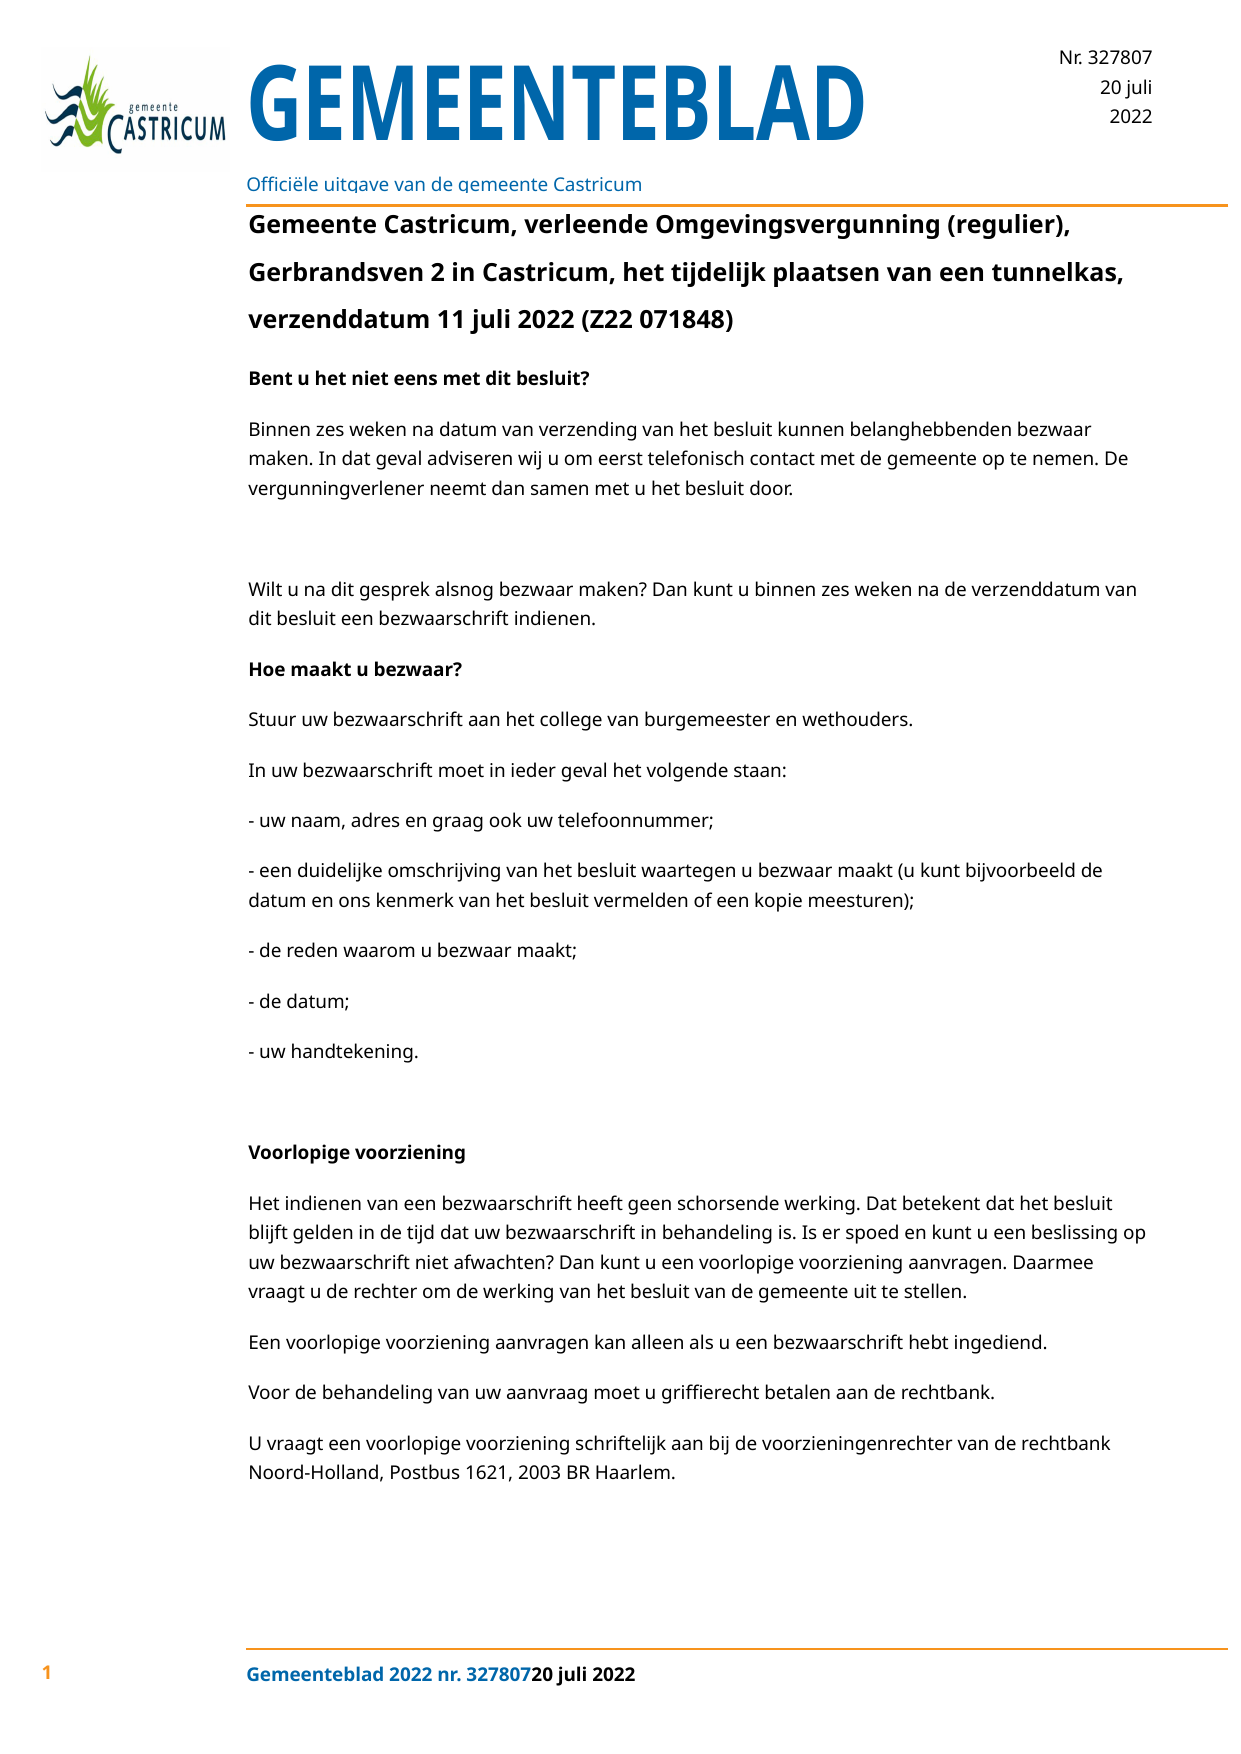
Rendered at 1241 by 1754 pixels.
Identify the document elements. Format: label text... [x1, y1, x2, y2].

text Gemeente Castricum, verleende Omgevingsvergunning (regulier), Gerbrandsven 2 in Castricum, het tijdelijk plaatsen van een tunnelkas, verzenddatum 11 juli 2022 (Z22 071848) [248, 207, 1152, 336]
picture [41, 47, 231, 172]
text Voorlopige voorziening [248, 1139, 1152, 1165]
text Het indienen van een bezwaarschrift heeft geen schorsende werking. Dat betekent dat het besluit blijft gelden in de tijd dat uw bezwaarschrift in behandeling is. Is er spoed en kunt u een beslissing op uw bezwaarschrift niet afwachten? Dan kunt u een voorlopige voorziening aanvragen. Daarmee vraagt u de rechter om de werking van het besluit van de gemeente uit te stellen. [248, 1190, 1152, 1304]
text Voor de behandeling van uw aanvraag moet u griffierecht betalen aan de rechtbank. [248, 1379, 1152, 1405]
text - uw naam, adres en graag ook uw telefoonnummer; [248, 807, 1152, 833]
text - uw handtekening. [248, 1038, 1152, 1064]
text Hoe maakt u bezwaar? [248, 656, 1152, 682]
text - de datum; [248, 988, 1152, 1014]
text - een duidelijke omschrijving van het besluit waartegen u bezwaar maakt (u kunt bijvoorbeeld de datum en ons kenmerk van het besluit vermelden of een kopie meesturen); [248, 858, 1152, 913]
text Wilt u na dit gesprek alsnog bezwaar maken? Dan kunt u binnen zes weken na de verzenddatum van dit besluit een bezwaarschrift indienen. [248, 576, 1152, 631]
text Binnen zes weken na datum van verzending van het besluit kunnen belanghebbenden bezwaar maken. In dat geval adviseren wij u om eerst telefonisch contact met de gemeente op te nemen. De vergunningverlener neemt dan samen met u het besluit door. [248, 416, 1152, 501]
text Bent u het niet eens met dit besluit? [248, 366, 1152, 391]
text - de reden waarom u bezwaar maakt; [248, 938, 1152, 963]
text U vraagt een voorlopige voorziening schriftelijk aan bij de voorzieningenrechter van de rechtbank Noord-Holland, Postbus 1621, 2003 BR Haarlem. [248, 1430, 1152, 1485]
text Stuur uw bezwaarschrift aan het college van burgemeester en wethouders. [248, 706, 1152, 732]
text Een voorlopige voorziening aanvragen kan alleen als u een bezwaarschrift hebt ingediend. [248, 1329, 1152, 1354]
text In uw bezwaarschrift moet in ieder geval het volgende staan: [248, 757, 1152, 782]
